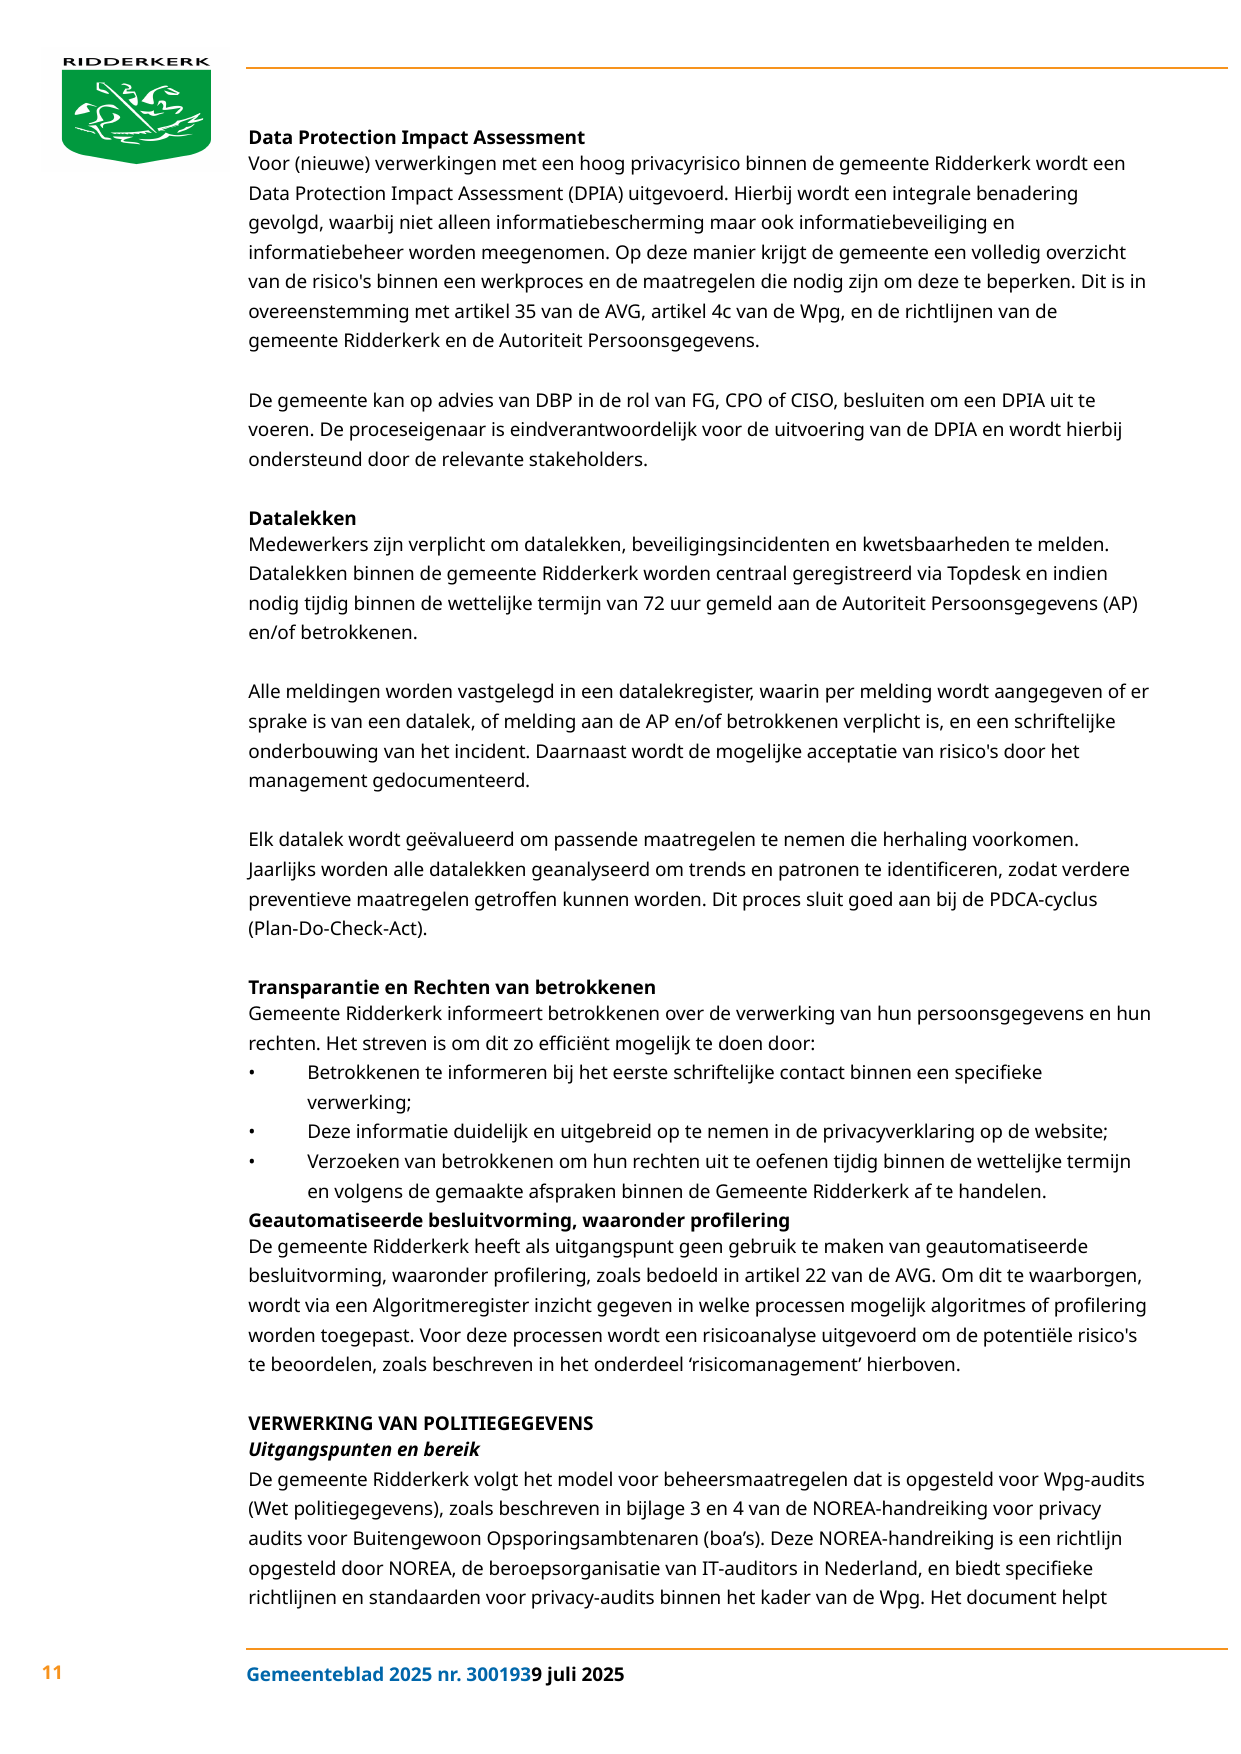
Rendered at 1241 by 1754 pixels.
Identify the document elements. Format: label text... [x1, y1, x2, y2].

text Geautomatiseerde besluitvorming, waaronder profilering [248, 1207, 1152, 1233]
list Verzoeken van betrokkenen om hun rechten uit te oefenen tijdig binnen de wettelijke termijn en volgens de gemaakte afspraken binnen de Gemeente Ridderkerk af te handelen. [248, 1148, 1152, 1203]
text Voor (nieuwe) verwerkingen met een hoog privacyrisico binnen de gemeente Ridderkerk wordt een Data Protection Impact Assessment (DPIA) uitgevoerd. Hierbij wordt een integrale benadering gevolgd, waarbij niet alleen informatiebescherming maar ook informatiebeveiliging en informatiebeheer worden meegenomen. Op deze manier krijgt de gemeente een volledig overzicht van de risico's binnen een werkproces en de maatregelen die nodig zijn om deze te beperken. Dit is in overeenstemming met artikel 35 van de AVG, artikel 4c van de Wpg, en de richtlijnen van de gemeente Ridderkerk en de Autoriteit Persoonsgegevens. [248, 150, 1152, 353]
text Data Protection Impact Assessment [248, 124, 1152, 150]
text Medewerkers zijn verplicht om datalekken, beveiligingsincidenten en kwetsbaarheden te melden. Datalekken binnen de gemeente Ridderkerk worden centraal geregistreerd via Topdesk en indien nodig tijdig binnen de wettelijke termijn van 72 uur gemeld aan de Autoriteit Persoonsgegevens (AP) en/of betrokkenen. [248, 531, 1152, 645]
picture [41, 47, 231, 172]
text Elk datalek wordt geëvalueerd om passende maatregelen te nemen die herhaling voorkomen. Jaarlijks worden alle datalekken geanalyseerd om trends en patronen te identificeren, zodat verdere preventieve maatregelen getroffen kunnen worden. Dit proces sluit goed aan bij de PDCA-cyclus (Plan-Do-Check-Act). [248, 827, 1152, 941]
text De gemeente Ridderkerk volgt het model voor beheersmaatregelen dat is opgesteld voor Wpg-audits (Wet politiegegevens), zoals beschreven in bijlage 3 en 4 van de NOREA-handreiking voor privacy audits voor Buitengewoon Opsporingsambtenaren (boa’s). Deze NOREA-handreiking is een richtlijn opgesteld door NOREA, de beroepsorganisatie van IT-auditors in Nederland, en biedt specifieke richtlijnen en standaarden voor privacy-audits binnen het kader van de Wpg. Het document helpt [248, 1466, 1152, 1610]
text Alle meldingen worden vastgelegd in een datalekregister, waarin per melding wordt aangegeven of er sprake is van een datalek, of melding aan de AP en/of betrokkenen verplicht is, en een schriftelijke onderbouwing van het incident. Daarnaast wordt de mogelijke acceptatie van risico's door het management gedocumenteerd. [248, 679, 1152, 793]
text Transparantie en Rechten van betrokkenen [248, 974, 1152, 1000]
text De gemeente kan op advies van DBP in de rol van FG, CPO of CISO, besluiten om een DPIA uit te voeren. De proceseigenaar is eindverantwoordelijk voor de uitvoering van de DPIA en wordt hierbij ondersteund door de relevante stakeholders. [248, 387, 1152, 472]
text VERWERKING VAN POLITIEGEGEVENS [248, 1411, 1152, 1436]
list Deze informatie duidelijk en uitgebreid op te nemen in de privacyverklaring op de website; [248, 1119, 1152, 1144]
list Betrokkenen te informeren bij het eerste schriftelijke contact binnen een specifieke verwerking; [248, 1059, 1152, 1115]
text Uitgangspunten en bereik [248, 1436, 1152, 1462]
text Gemeente Ridderkerk informeert betrokkenen over de verwerking van hun persoonsgegevens en hun rechten. Het streven is om dit zo efficiënt mogelijk te doen door: [248, 1000, 1152, 1056]
text De gemeente Ridderkerk heeft als uitgangspunt geen gebruik te maken van geautomatiseerde besluitvorming, waaronder profilering, zoals bedoeld in artikel 22 van de AVG. Om dit te waarborgen, wordt via een Algoritmeregister inzicht gegeven in welke processen mogelijk algoritmes of profilering worden toegepast. Voor deze processen wordt een risicoanalyse uitgevoerd om de potentiële risico's te beoordelen, zoals beschreven in het onderdeel ‘risicomanagement’ hierboven. [248, 1233, 1152, 1377]
text Datalekken [248, 505, 1152, 531]
